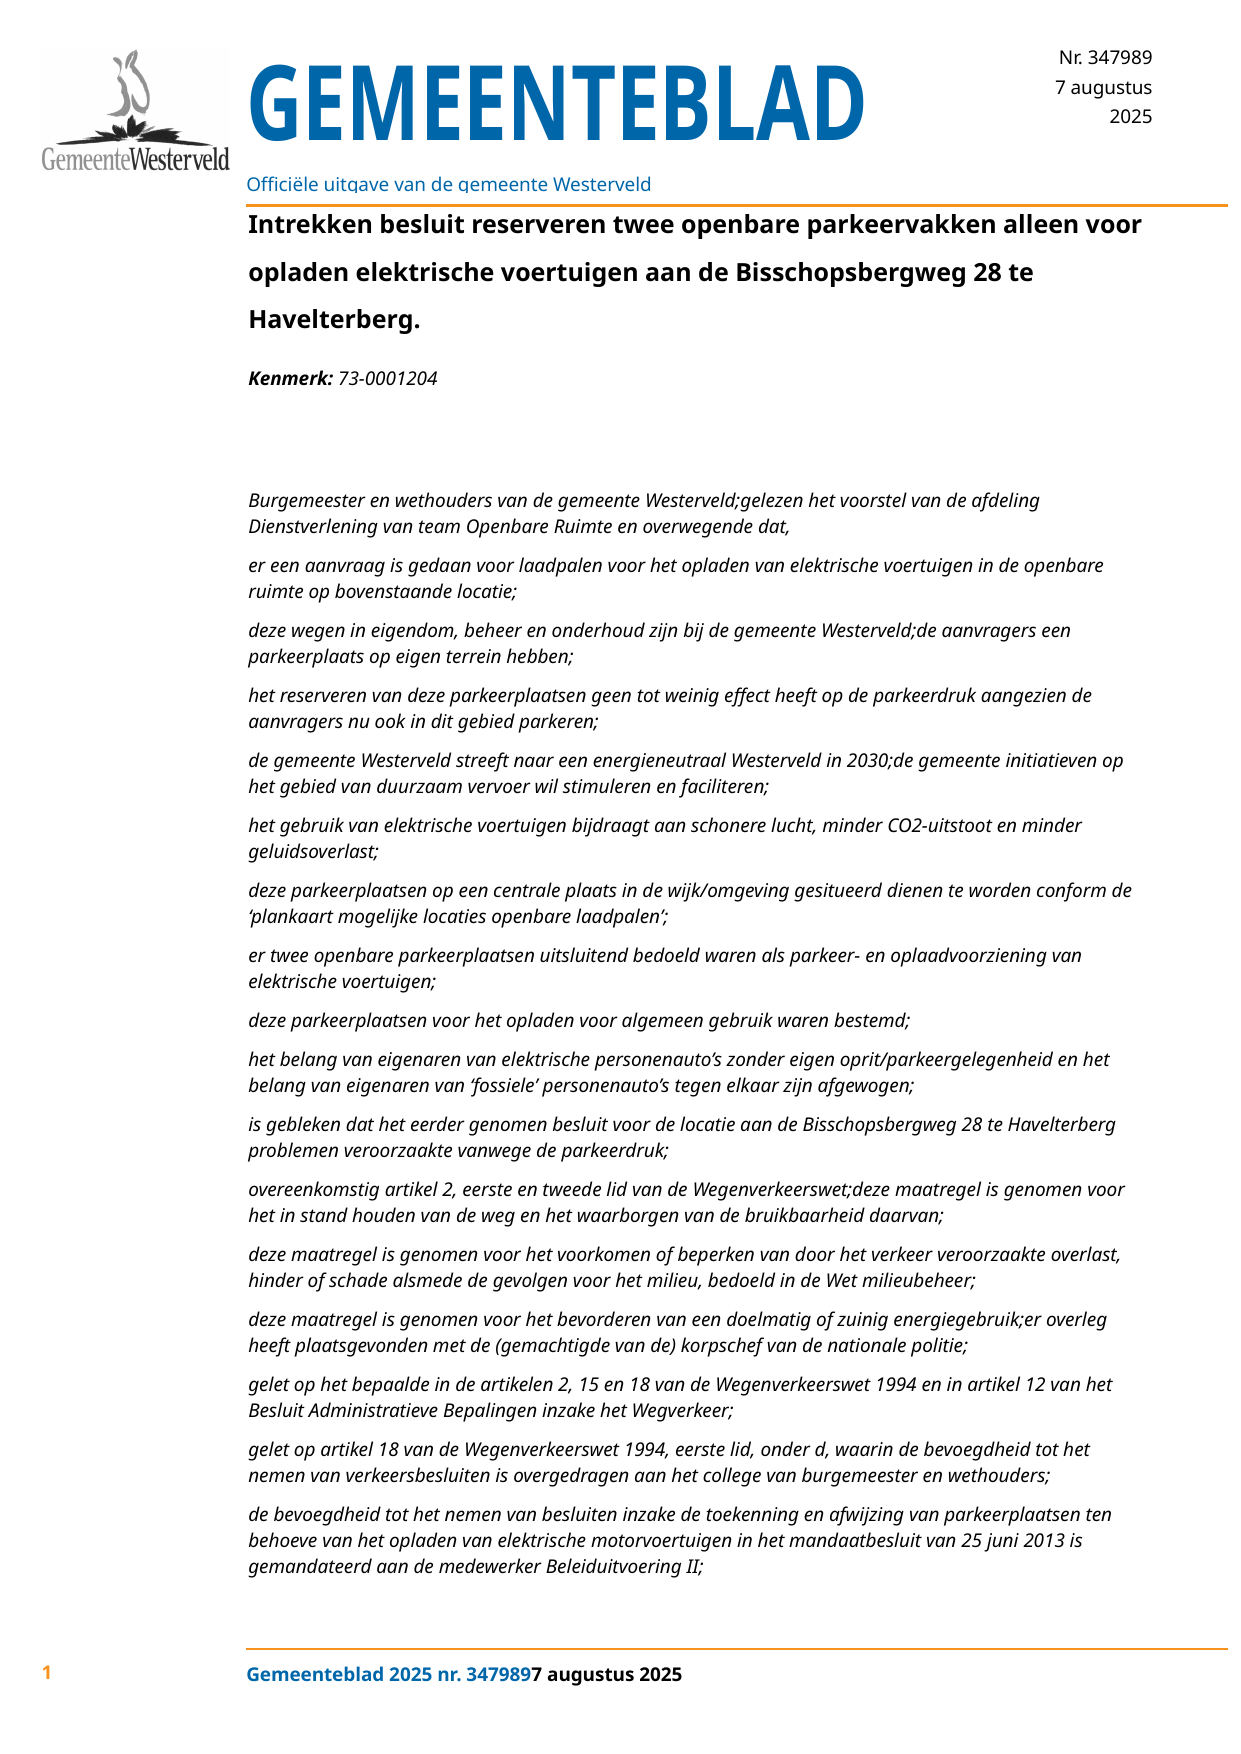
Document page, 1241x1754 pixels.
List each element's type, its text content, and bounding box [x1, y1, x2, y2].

text er twee openbare parkeerplaatsen uitsluitend bedoeld waren als parkeer- en oplaadvoorziening van elektrische voertuigen; [248, 942, 1152, 994]
text Kenmerk: 73-0001204 [248, 366, 1152, 391]
text de bevoegdheid tot het nemen van besluiten inzake de toekenning en afwijzing van parkeerplaatsen ten behoeve van het opladen van elektrische motorvoertuigen in het mandaatbesluit van 25 juni 2013 is gemandateerd aan de medewerker Beleiduitvoering II; [248, 1502, 1152, 1579]
text het belang van eigenaren van elektrische personenauto’s zonder eigen oprit/parkeergelegenheid en het belang van eigenaren van ‘fossiele’ personenauto’s tegen elkaar zijn afgewogen; [248, 1047, 1152, 1098]
text de gemeente Westerveld streeft naar een energieneutraal Westerveld in 2030;de gemeente initiatieven op het gebied van duurzaam vervoer wil stimuleren en faciliteren; [248, 747, 1152, 799]
text er een aanvraag is gedaan voor laadpalen voor het opladen van elektrische voertuigen in de openbare ruimte op bovenstaande locatie; [248, 552, 1152, 604]
text het gebruik van elektrische voertuigen bijdraagt aan schonere lucht, minder CO2-uitstoot en minder geluidsoverlast; [248, 812, 1152, 864]
text gelet op het bepaalde in de artikelen 2, 15 en 18 van de Wegenverkeerswet 1994 en in artikel 12 van het Besluit Administratieve Bepalingen inzake het Wegverkeer; [248, 1372, 1152, 1423]
text Intrekken besluit reserveren twee openbare parkeervakken alleen voor opladen elektrische voertuigen aan de Bisschopsbergweg 28 te Havelterberg. [248, 207, 1152, 336]
text deze wegen in eigendom, beheer en onderhoud zijn bij de gemeente Westerveld;de aanvragers een parkeerplaats op eigen terrein hebben; [248, 617, 1152, 669]
picture [41, 47, 231, 172]
text het reserveren van deze parkeerplaatsen geen tot weinig effect heeft op de parkeerdruk aangezien de aanvragers nu ook in dit gebied parkeren; [248, 682, 1152, 734]
text overeenkomstig artikel 2, eerste en tweede lid van de Wegenverkeerswet;deze maatregel is genomen voor het in stand houden van de weg en het waarborgen van de bruikbaarheid daarvan; [248, 1177, 1152, 1228]
text deze maatregel is genomen voor het voorkomen of beperken van door het verkeer veroorzaakte overlast, hinder of schade alsmede de gevolgen voor het milieu, bedoeld in de Wet milieubeheer; [248, 1242, 1152, 1293]
text deze parkeerplaatsen voor het opladen voor algemeen gebruik waren bestemd; [248, 1007, 1152, 1033]
text is gebleken dat het eerder genomen besluit voor de locatie aan de Bisschopsbergweg 28 te Havelterberg problemen veroorzaakte vanwege de parkeerdruk; [248, 1112, 1152, 1163]
text gelet op artikel 18 van de Wegenverkeerswet 1994, eerste lid, onder d, waarin de bevoegdheid tot het nemen van verkeersbesluiten is overgedragen aan het college van burgemeester en wethouders; [248, 1437, 1152, 1488]
text deze maatregel is genomen voor het bevorderen van een doelmatig of zuinig energiegebruik;er overleg heeft plaatsgevonden met de (gemachtigde van de) korpschef van de nationale politie; [248, 1307, 1152, 1358]
text Burgemeester en wethouders van de gemeente Westerveld;gelezen het voorstel van de afdeling Dienstverlening van team Openbare Ruimte en overwegende dat, [248, 487, 1152, 539]
text deze parkeerplaatsen op een centrale plaats in de wijk/omgeving gesitueerd dienen te worden conform de ‘plankaart mogelijke locaties openbare laadpalen’; [248, 877, 1152, 929]
